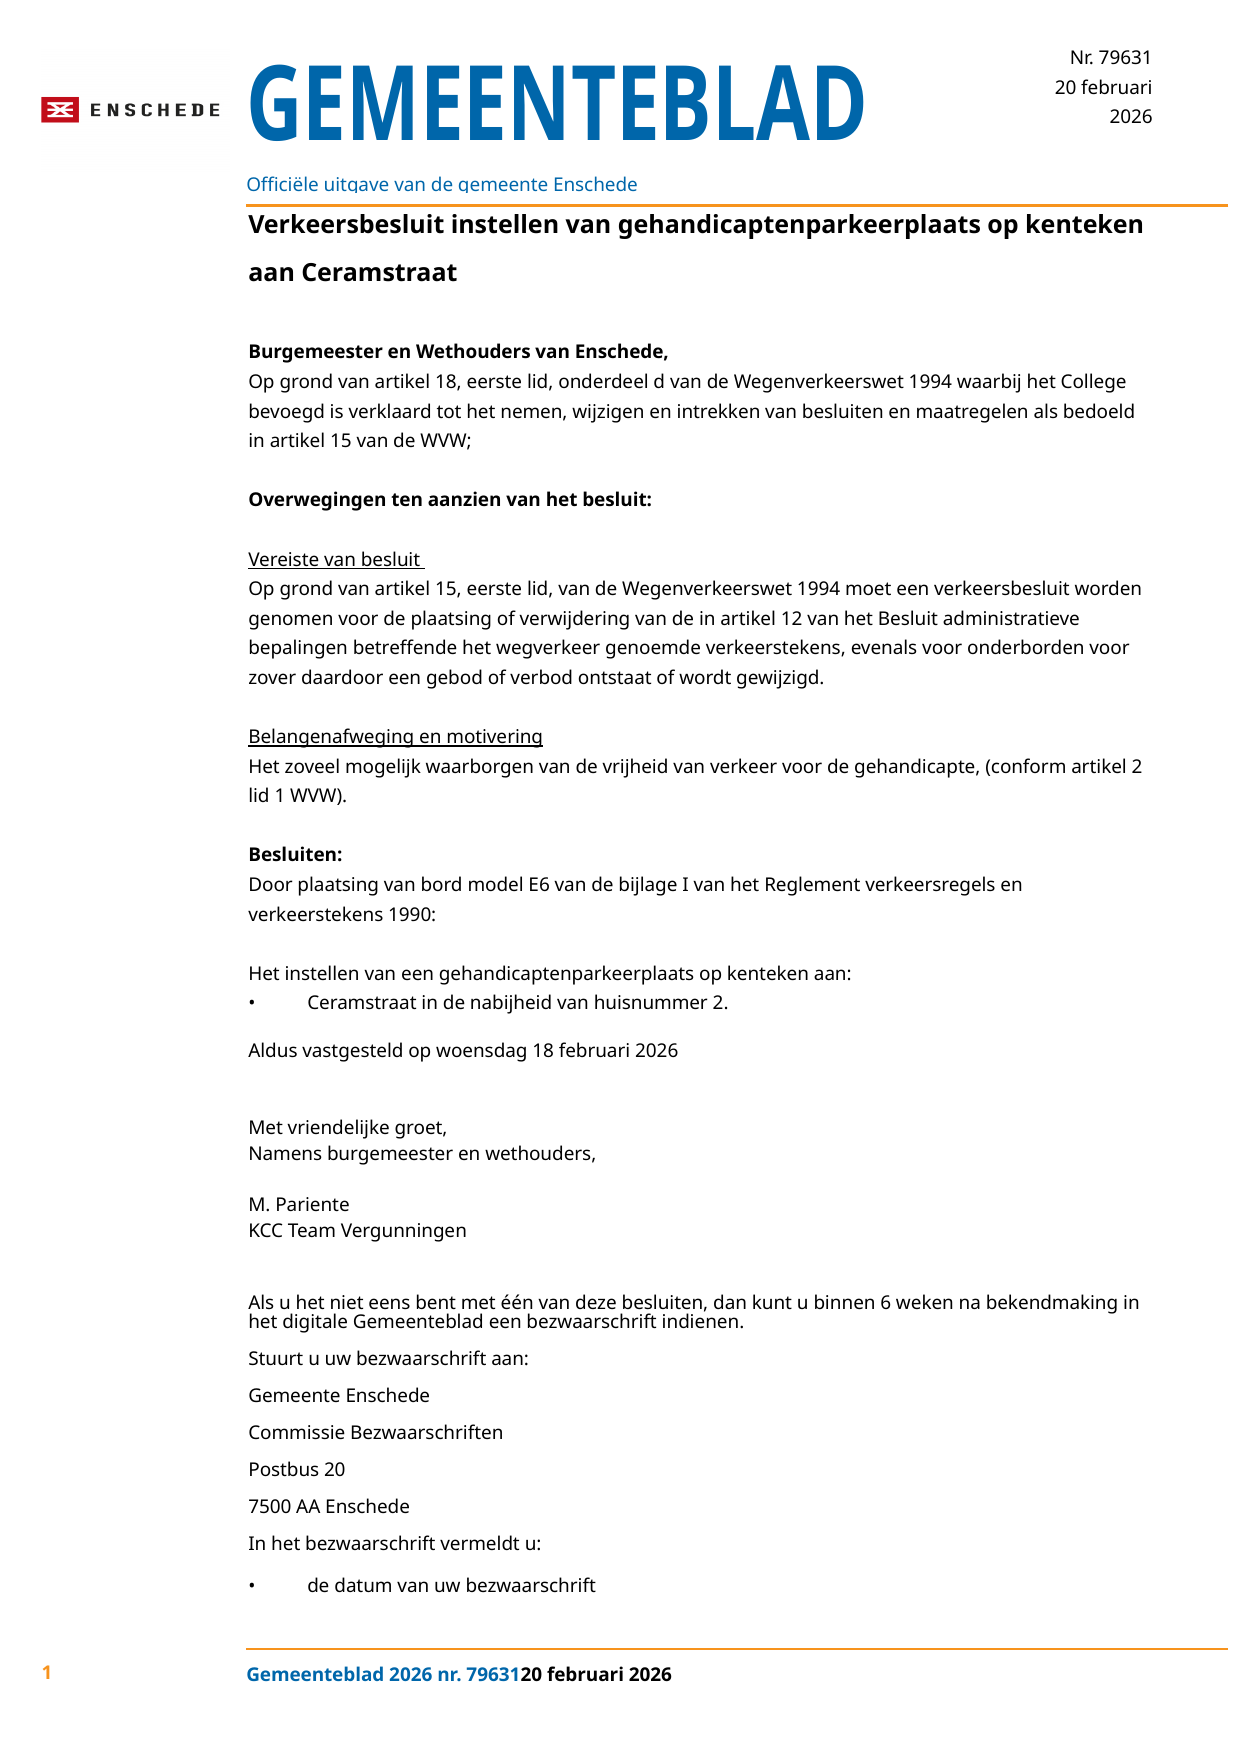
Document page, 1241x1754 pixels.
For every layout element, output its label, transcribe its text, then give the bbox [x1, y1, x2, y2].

text Burgemeester en Wethouders van Enschede, [248, 339, 1152, 364]
text Namens burgemeester en wethouders, [248, 1140, 1152, 1166]
text In het bezwaarschrift vermeldt u: [248, 1535, 1152, 1554]
text Aldus vastgesteld op woensdag 18 februari 2026 [248, 1037, 1152, 1063]
text Overwegingen ten aanzien van het besluit: [248, 487, 1152, 512]
list de datum van uw bezwaarschrift [248, 1572, 1152, 1598]
text Als u het niet eens bent met één van deze besluiten, dan kunt u binnen 6 weken na bekendmaking in het digitale Gemeenteblad een bezwaarschrift indienen. [248, 1294, 1152, 1332]
text Besluiten: [248, 842, 1152, 867]
picture [41, 47, 231, 172]
text Het instellen van een gehandicaptenparkeerplaats op kenteken aan: [248, 960, 1152, 986]
text Commissie Bezwaarschriften [248, 1424, 1152, 1443]
text KCC Team Vergunningen [248, 1217, 1152, 1243]
text Met vriendelijke groet, [248, 1114, 1152, 1140]
text Op grond van artikel 18, eerste lid, onderdeel d van de Wegenverkeerswet 1994 waarbij het College bevoegd is verklaard tot het nemen, wijzigen en intrekken van besluiten en maatregelen als bedoeld in artikel 15 van de WVW; [248, 368, 1152, 453]
text Stuurt u uw bezwaarschrift aan: [248, 1350, 1152, 1369]
text Postbus 20 [248, 1461, 1152, 1480]
text Belangenafweging en motivering [248, 723, 1152, 749]
text Verkeersbesluit instellen van gehandicaptenparkeerplaats op kenteken aan Ceramstraat [248, 207, 1152, 288]
text Gemeente Enschede [248, 1387, 1152, 1406]
text Vereiste van besluit [248, 546, 1152, 571]
text Het zoveel mogelijk waarborgen van de vrijheid van verkeer voor de gehandicapte, (conform artikel 2 lid 1 WVW). [248, 753, 1152, 808]
text 7500 AA Enschede [248, 1498, 1152, 1517]
text M. Pariente [248, 1192, 1152, 1217]
list Ceramstraat in de nabijheid van huisnummer 2. [248, 989, 1152, 1015]
text Op grond van artikel 15, eerste lid, van de Wegenverkeerswet 1994 moet een verkeersbesluit worden genomen voor de plaatsing of verwijdering van de in artikel 12 van het Besluit administratieve bepalingen betreffende het wegverkeer genoemde verkeerstekens, evenals voor onderborden voor zover daardoor een gebod of verbod ontstaat of wordt gewijzigd. [248, 575, 1152, 690]
text Door plaatsing van bord model E6 van de bijlage I van het Reglement verkeersregels en verkeerstekens 1990: [248, 871, 1152, 926]
